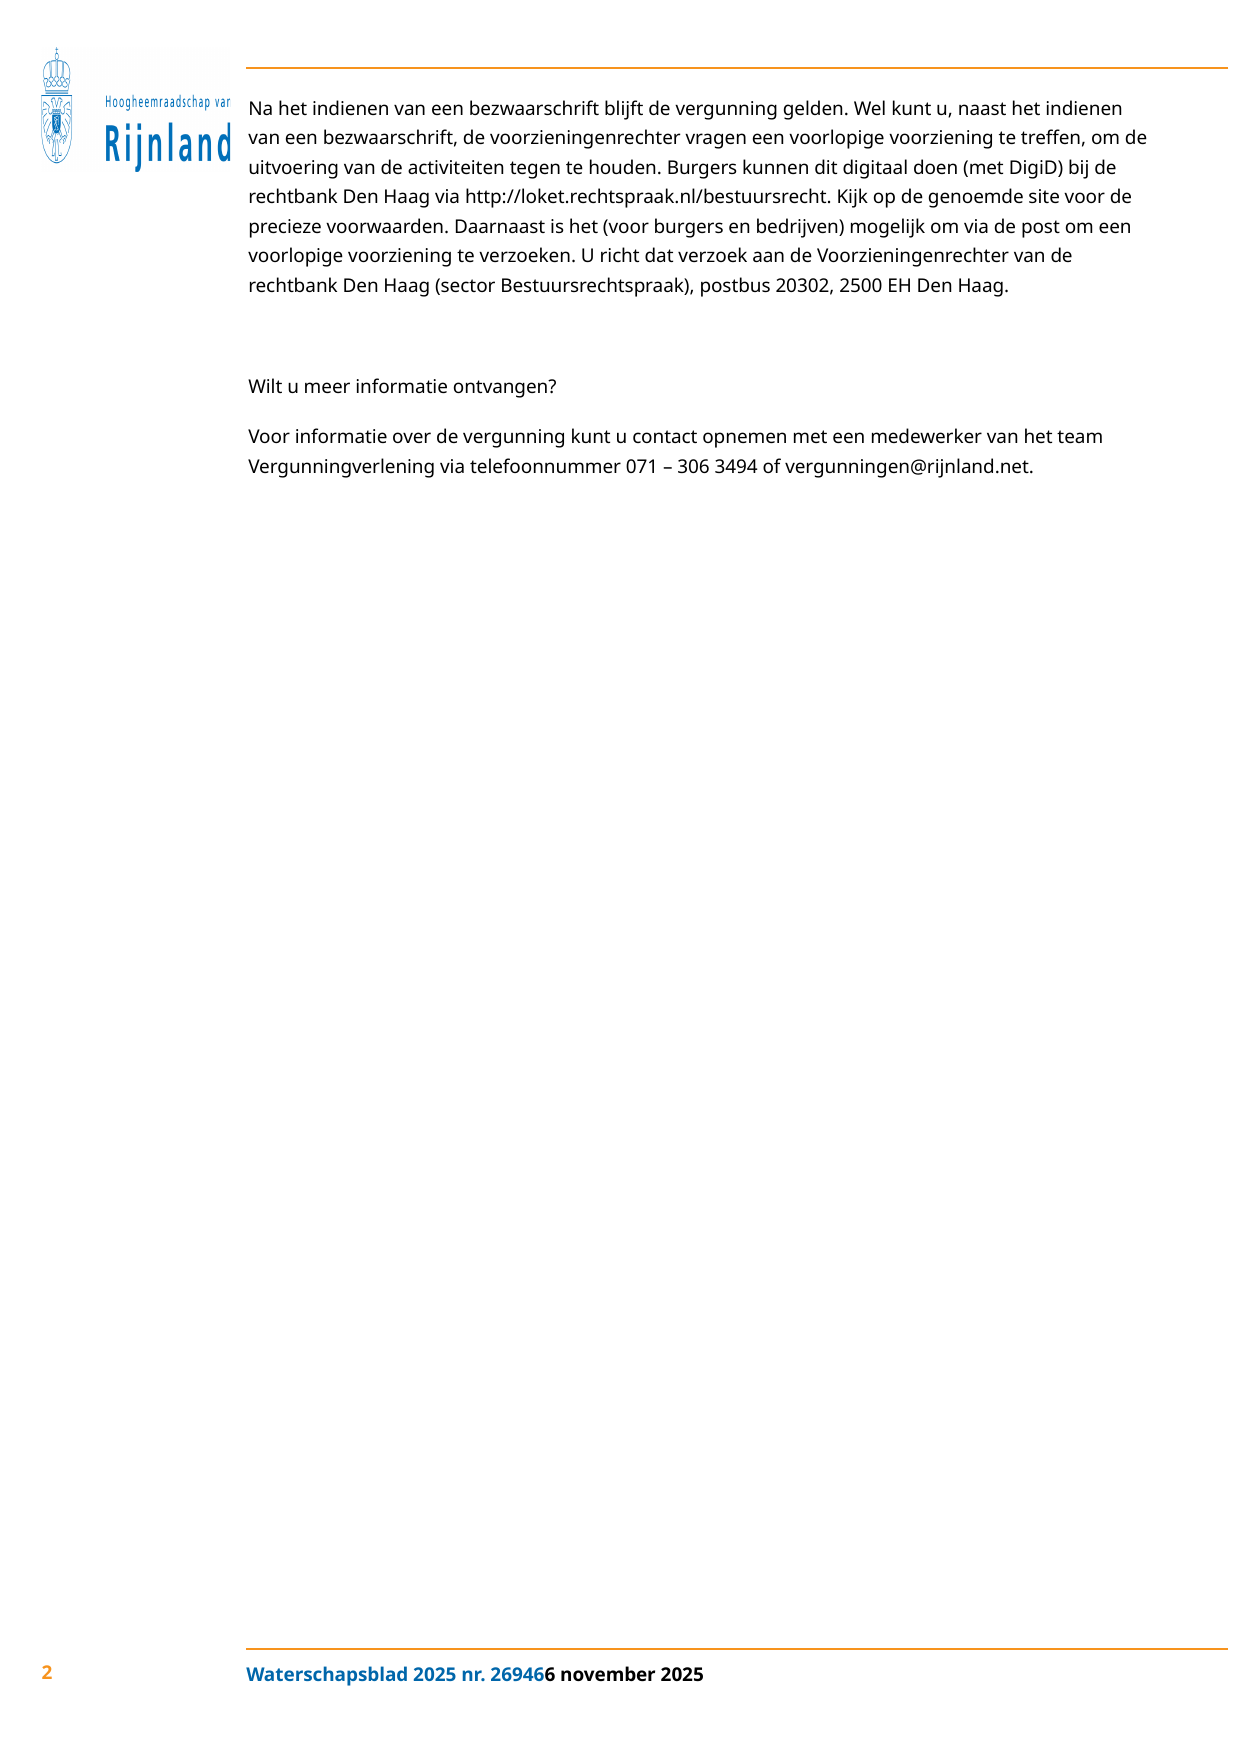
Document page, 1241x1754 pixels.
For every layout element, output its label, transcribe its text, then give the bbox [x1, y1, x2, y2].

picture [41, 47, 231, 172]
text Na het indienen van een bezwaarschrift blijft de vergunning gelden. Wel kunt u, naast het indienen van een bezwaarschrift, de voorzieningenrechter vragen een voorlopige voorziening te treffen, om de uitvoering van de activiteiten tegen te houden. Burgers kunnen dit digitaal doen (met DigiD) bij de rechtbank Den Haag via http://loket.rechtspraak.nl/bestuursrecht. Kijk op de genoemde site voor de precieze voorwaarden. Daarnaast is het (voor burgers en bedrijven) mogelijk om via de post om een voorlopige voorziening te verzoeken. U richt dat verzoek aan de Voorzieningenrechter van de rechtbank Den Haag (sector Bestuursrechtspraak), postbus 20302, 2500 EH Den Haag. [248, 95, 1152, 298]
text Voor informatie over de vergunning kunt u contact opnemen met een medewerker van het team Vergunningverlening via telefoonnummer 071 – 306 3494 of vergunningen@rijnland.net. [248, 423, 1152, 479]
text Wilt u meer informatie ontvangen? [248, 373, 1152, 399]
